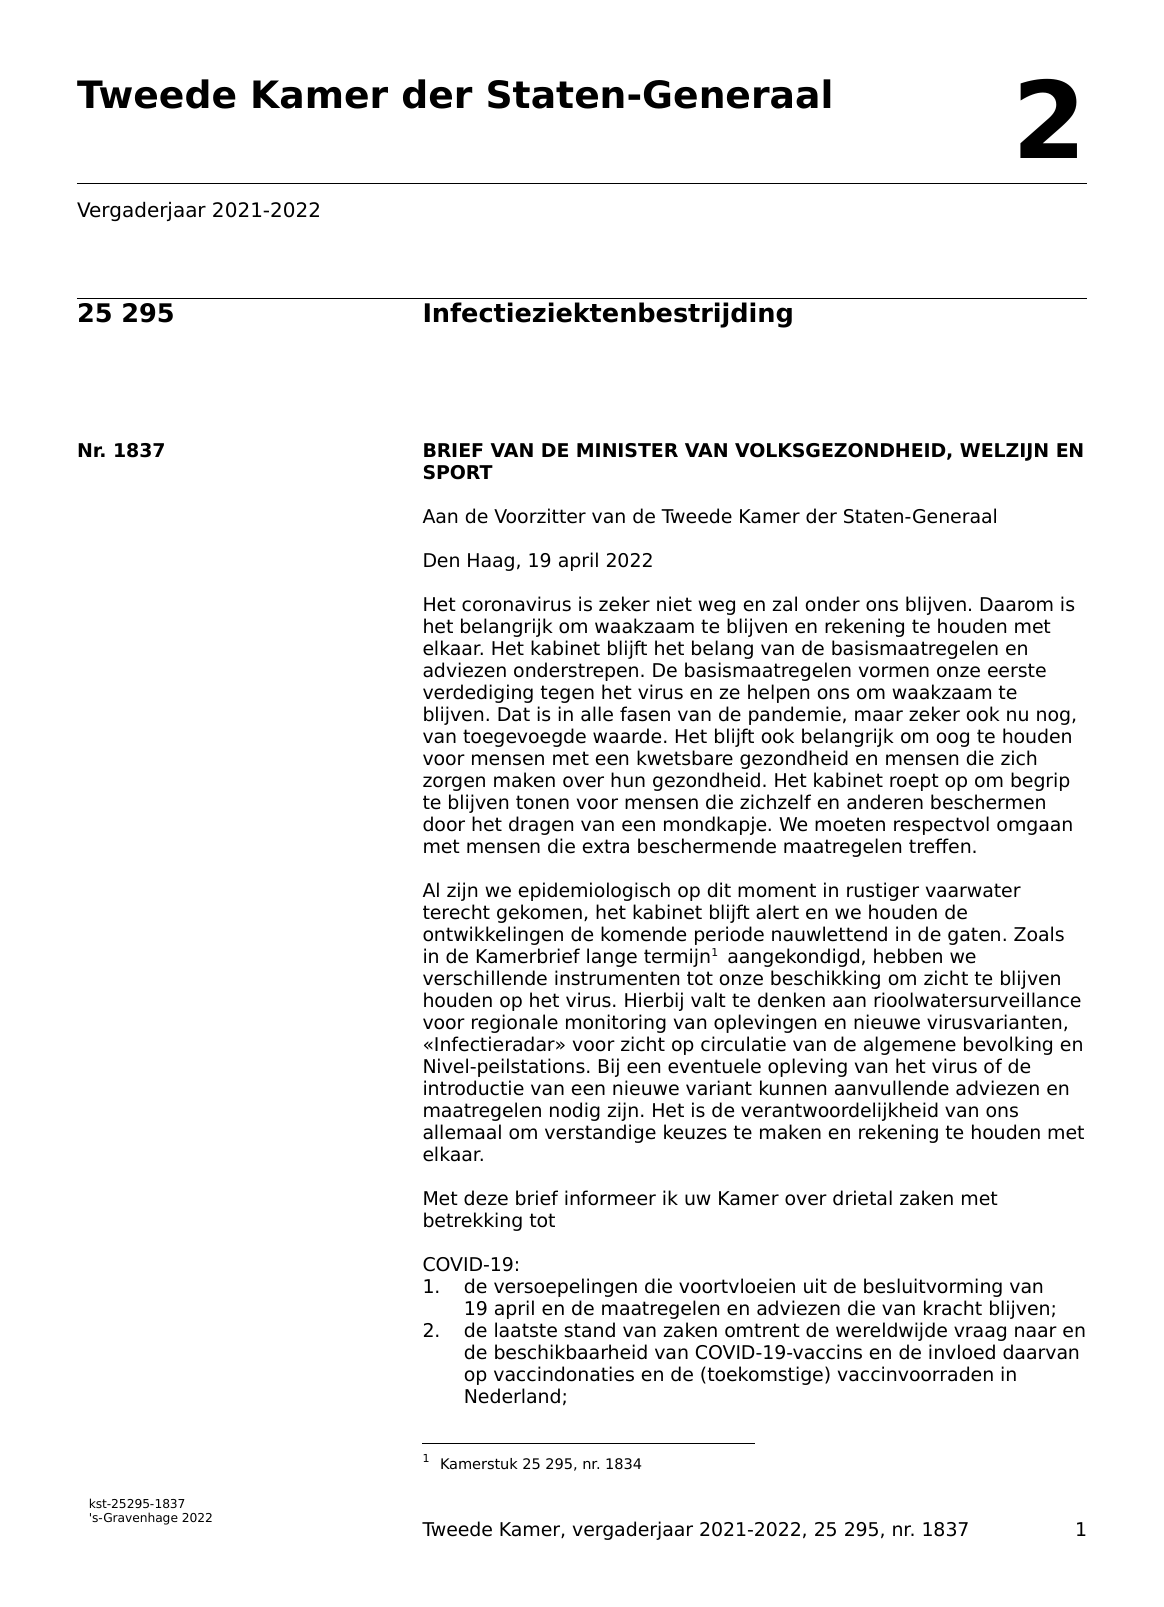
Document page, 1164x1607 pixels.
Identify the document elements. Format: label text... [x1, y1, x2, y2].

text 2. de laatste stand van zaken omtrent de wereldwijde vraag naar en de beschikbaarheid van COVID-19-vaccins en de invloed daarvan op vaccindonaties en de (toekomstige) vaccinvoorraden in Nederland; [422, 1320, 1087, 1408]
table_header 2 [886, 59, 1087, 183]
text Met deze brief informeer ik uw Kamer over drietal zaken met betrekking tot [422, 1188, 1087, 1232]
text 1. de versoepelingen die voortvloeien uit de besluitvorming van 19 april en de maatregelen en adviezen die van kracht blijven; [422, 1276, 1087, 1320]
text kst-25295-1837 [88, 1497, 323, 1511]
text Al zijn we epidemiologisch op dit moment in rustiger vaarwater terecht gekomen, het kabinet blijft alert en we houden de ontwikkelingen de komende periode nauwlettend in de gaten. Zoals in de Kamerbrief lange termijn aangekondigd, hebben we verschillende instrumenten tot onze beschikking om zicht te blijven houden op het virus. Hierbij valt te denken aan rioolwatersurveillance voor regionale monitoring van oplevingen en nieuwe virusvarianten, «Infectieradar» voor zicht op circulatie van de algemene bevolking en Nivel-peilstations. Bij een eventuele opleving van het virus of de introductie van een nieuwe variant kunnen aanvullende adviezen en maatregelen nodig zijn. Het is de verantwoordelijkheid van ons allemaal om verstandige keuzes te maken en rekening te houden met elkaar. [422, 880, 1087, 1166]
text 's-Gravenhage 2022 [88, 1511, 323, 1525]
subtitle Nr. 1837 BRIEF VAN DE MINISTER VAN VOLKSGEZONDHEID, WELZIJN EN SPORT [77, 440, 1087, 484]
subtitle 25 295 Infectieziektenbestrijding [77, 299, 1087, 329]
text Den Haag, 19 april 2022 [422, 550, 1087, 572]
text Het coronavirus is zeker niet weg en zal onder ons blijven. Daarom is het belangrijk om waakzaam te blijven en rekening te houden met elkaar. Het kabinet blijft het belang van de basismaatregelen en adviezen onderstrepen. De basismaatregelen vormen onze eerste verdediging tegen het virus en ze helpen ons om waakzaam te blijven. Dat is in alle fasen van de pandemie, maar zeker ook nu nog, van toegevoegde waarde. Het blijft ook belangrijk om oog te houden voor mensen met een kwetsbare gezondheid en mensen die zich zorgen maken over hun gezondheid. Het kabinet roept op om begrip te blijven tonen voor mensen die zichzelf en anderen beschermen door het dragen van een mondkapje. We moeten respectvol omgaan met mensen die extra beschermende maatregelen treffen. [422, 594, 1087, 858]
table_cell Vergaderjaar 2021-2022 [77, 184, 1087, 298]
text COVID-19: [422, 1254, 1087, 1276]
text Kamerstuk 25 295, nr. 1834 [422, 1452, 1087, 1474]
text Aan de Voorzitter van de Tweede Kamer der Staten-Generaal [422, 506, 1087, 528]
table_header Tweede Kamer der Staten-Generaal [77, 59, 886, 183]
